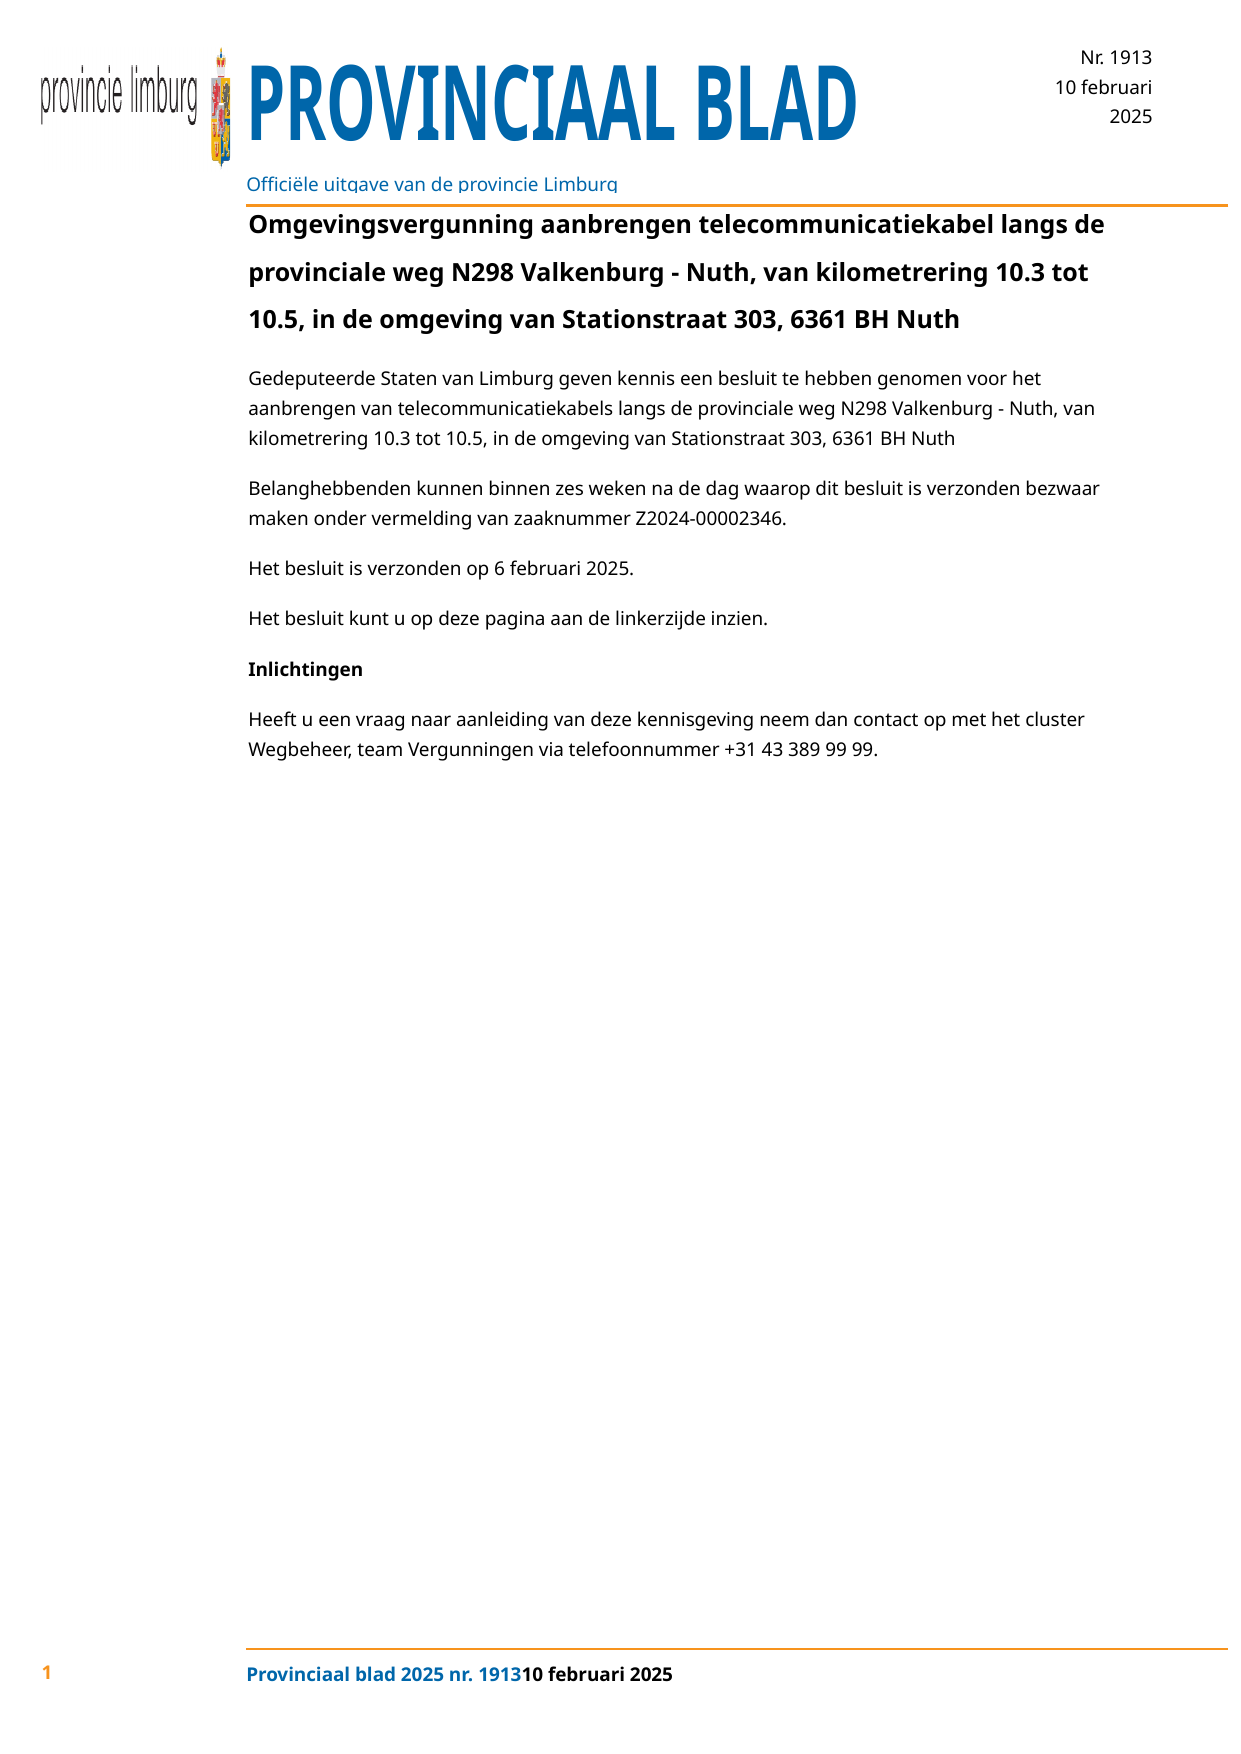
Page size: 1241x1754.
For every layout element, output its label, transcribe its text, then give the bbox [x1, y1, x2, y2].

text Gedeputeerde Staten van Limburg geven kennis een besluit te hebben genomen voor het aanbrengen van telecommunicatiekabels langs de provinciale weg N298 Valkenburg - Nuth, van kilometrering 10.3 tot 10.5, in de omgeving van Stationstraat 303, 6361 BH Nuth [248, 366, 1152, 450]
text Heeft u een vraag naar aanleiding van deze kennisgeving neem dan contact op met het cluster Wegbeheer, team Vergunningen via telefoonnummer +31 43 389 99 99. [248, 706, 1152, 762]
text Inlichtingen [248, 656, 1152, 682]
text Belanghebbenden kunnen binnen zes weken na de dag waarop dit besluit is verzonden bezwaar maken onder vermelding van zaaknummer Z2024-00002346. [248, 475, 1152, 530]
text Het besluit is verzonden op 6 februari 2025. [248, 555, 1152, 581]
text Het besluit kunt u op deze pagina aan de linkerzijde inzien. [248, 606, 1152, 631]
picture [41, 47, 231, 172]
text Omgevingsvergunning aanbrengen telecommunicatiekabel langs de provinciale weg N298 Valkenburg - Nuth, van kilometrering 10.3 tot 10.5, in de omgeving van Stationstraat 303, 6361 BH Nuth [248, 207, 1152, 336]
